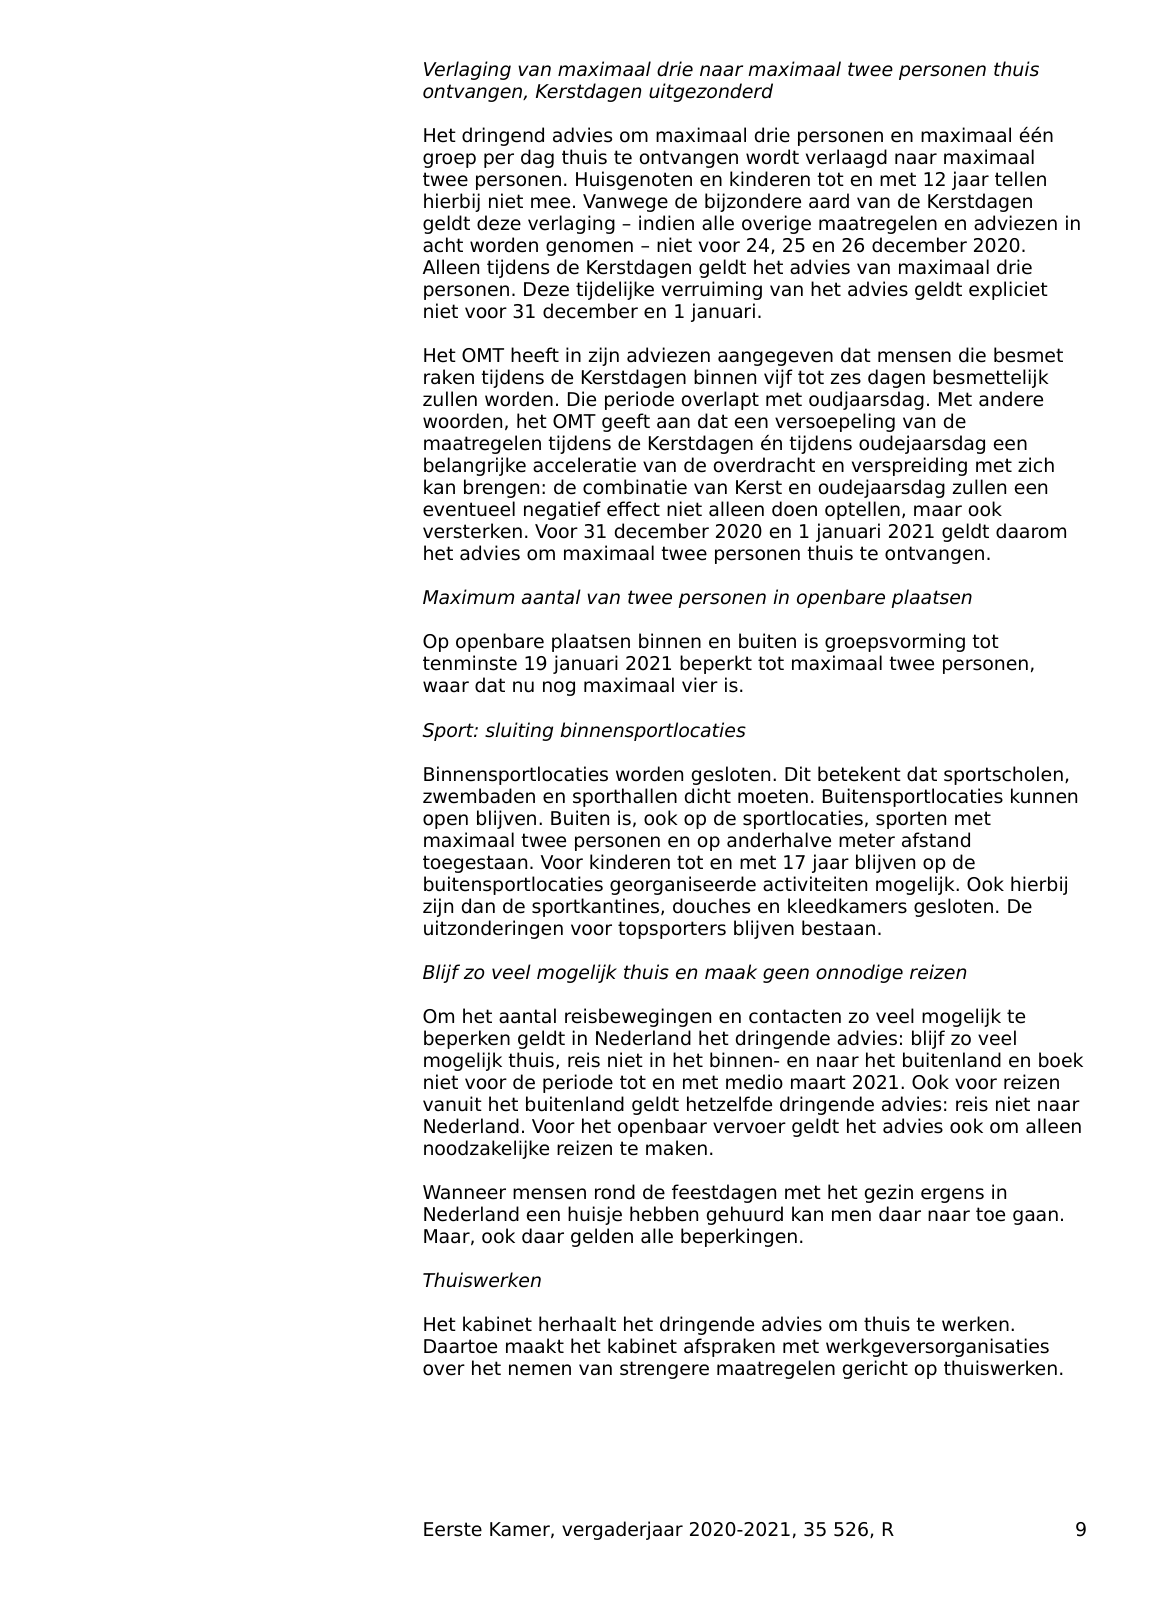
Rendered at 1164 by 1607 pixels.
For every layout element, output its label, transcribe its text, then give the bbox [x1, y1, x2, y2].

text Binnensportlocaties worden gesloten. Dit betekent dat sportscholen, zwembaden en sporthallen dicht moeten. Buitensportlocaties kunnen open blijven. Buiten is, ook op de sportlocaties, sporten met maximaal twee personen en op anderhalve meter afstand toegestaan. Voor kinderen tot en met 17 jaar blijven op de buitensportlocaties georganiseerde activiteiten mogelijk. Ook hierbij zijn dan de sportkantines, douches en kleedkamers gesloten. De uitzonderingen voor topsporters blijven bestaan. [422, 764, 1087, 939]
subtitle Blijf zo veel mogelijk thuis en maak geen onnodige reizen [422, 962, 1087, 984]
subtitle Maximum aantal van twee personen in openbare plaatsen [422, 587, 1087, 609]
subtitle Thuiswerken [422, 1270, 1087, 1292]
subtitle Verlaging van maximaal drie naar maximaal twee personen thuis ontvangen, Kerstdagen uitgezonderd [422, 59, 1087, 103]
subtitle Sport: sluiting binnensportlocaties [422, 719, 1087, 741]
text Om het aantal reisbewegingen en contacten zo veel mogelijk te beperken geldt in Nederland het dringende advies: blijf zo veel mogelijk thuis, reis niet in het binnen- en naar het buitenland en boek niet voor de periode tot en met medio maart 2021. Ook voor reizen vanuit het buitenland geldt hetzelfde dringende advies: reis niet naar Nederland. Voor het openbaar vervoer geldt het advies ook om alleen noodzakelijke reizen te maken. [422, 1006, 1087, 1160]
text Het OMT heeft in zijn adviezen aangegeven dat mensen die besmet raken tijdens de Kerstdagen binnen vijf tot zes dagen besmettelijk zullen worden. Die periode overlapt met oudjaarsdag. Met andere woorden, het OMT geeft aan dat een versoepeling van de maatregelen tijdens de Kerstdagen én tijdens oudejaarsdag een belangrijke acceleratie van de overdracht en verspreiding met zich kan brengen: de combinatie van Kerst en oudejaarsdag zullen een eventueel negatief effect niet alleen doen optellen, maar ook versterken. Voor 31 december 2020 en 1 januari 2021 geldt daarom het advies om maximaal twee personen thuis te ontvangen. [422, 345, 1087, 565]
text Het dringend advies om maximaal drie personen en maximaal één groep per dag thuis te ontvangen wordt verlaagd naar maximaal twee personen. Huisgenoten en kinderen tot en met 12 jaar tellen hierbij niet mee. Vanwege de bijzondere aard van de Kerstdagen geldt deze verlaging – indien alle overige maatregelen en adviezen in acht worden genomen – niet voor 24, 25 en 26 december 2020. Alleen tijdens de Kerstdagen geldt het advies van maximaal drie personen. Deze tijdelijke verruiming van het advies geldt expliciet niet voor 31 december en 1 januari. [422, 125, 1087, 323]
text Het kabinet herhaalt het dringende advies om thuis te werken. Daartoe maakt het kabinet afspraken met werkgeversorganisaties over het nemen van strengere maatregelen gericht op thuiswerken. [422, 1314, 1087, 1380]
text Op openbare plaatsen binnen en buiten is groepsvorming tot tenminste 19 januari 2021 beperkt tot maximaal twee personen, waar dat nu nog maximaal vier is. [422, 631, 1087, 697]
text Wanneer mensen rond de feestdagen met het gezin ergens in Nederland een huisje hebben gehuurd kan men daar naar toe gaan. Maar, ook daar gelden alle beperkingen. [422, 1182, 1087, 1248]
